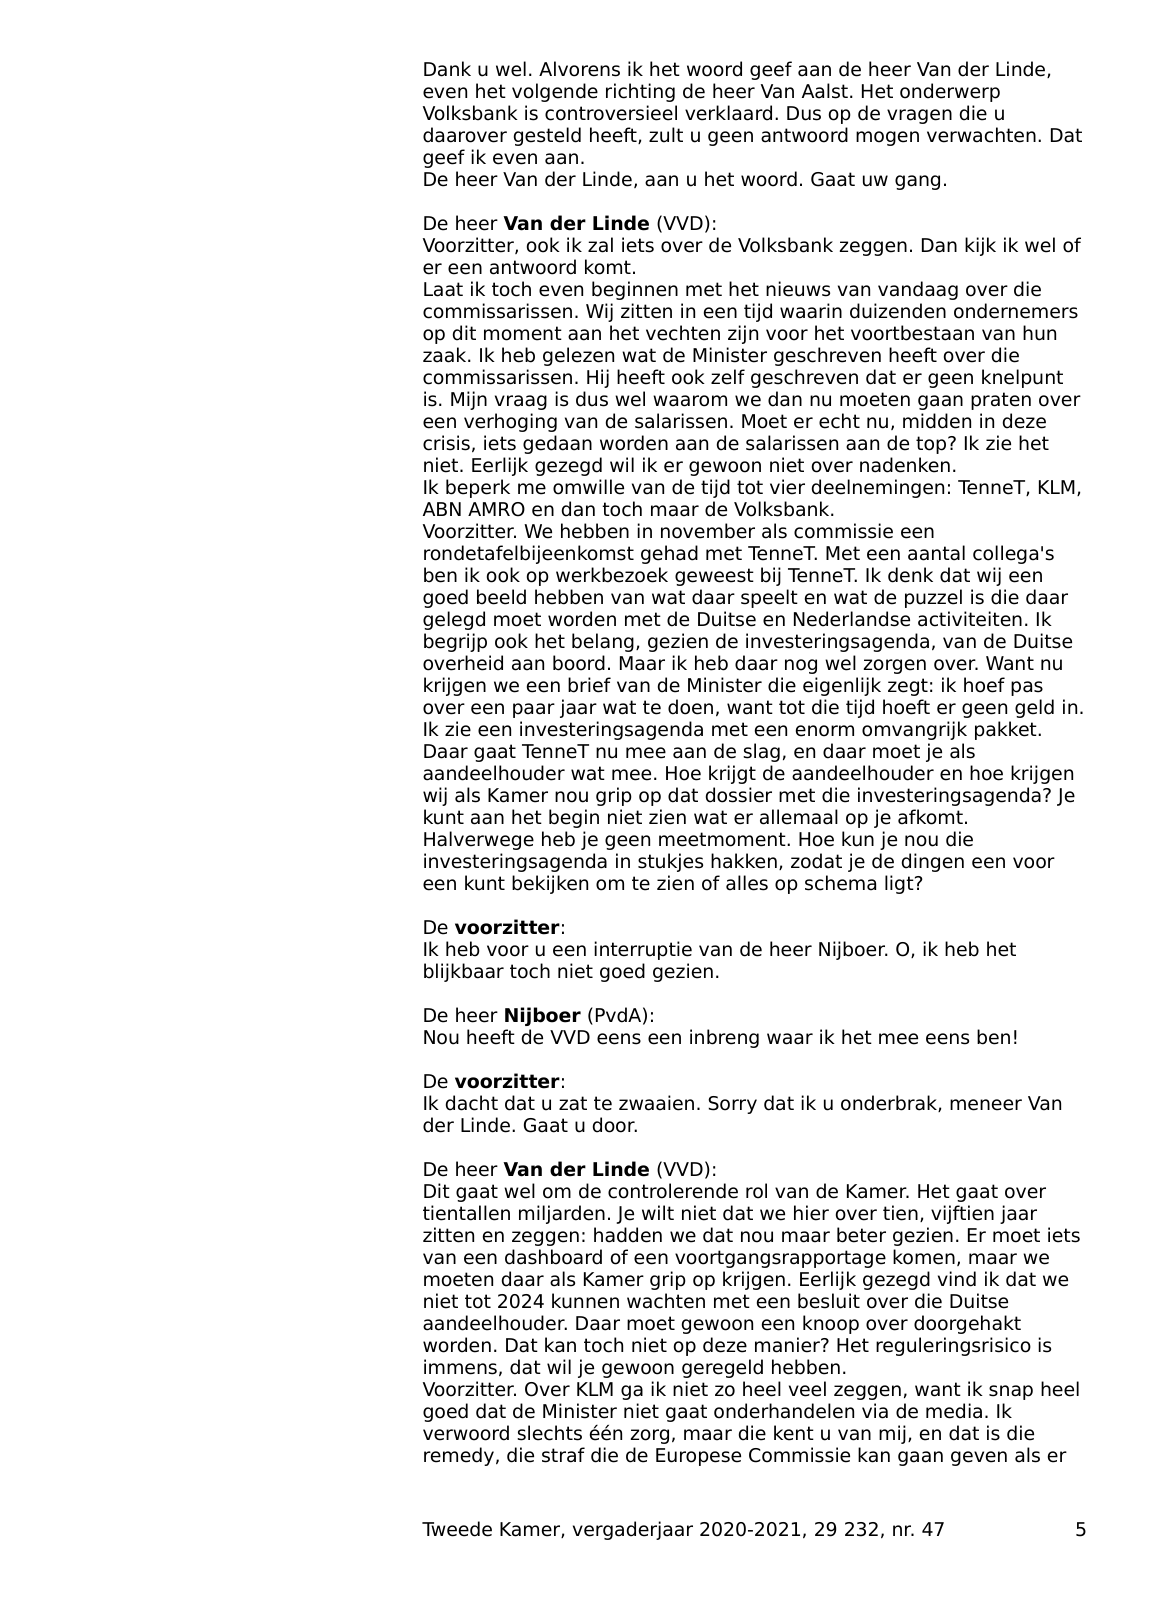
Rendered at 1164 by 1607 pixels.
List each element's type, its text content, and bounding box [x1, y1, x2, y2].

text De heer Van der Linde, aan u het woord. Gaat uw gang. [422, 169, 1087, 191]
text De voorzitter: [422, 917, 1087, 939]
text Laat ik toch even beginnen met het nieuws van vandaag over die commissarissen. Wij zitten in een tijd waarin duizenden ondernemers op dit moment aan het vechten zijn voor het voortbestaan van hun zaak. Ik heb gelezen wat de Minister geschreven heeft over die commissarissen. Hij heeft ook zelf geschreven dat er geen knelpunt is. Mijn vraag is dus wel waarom we dan nu moeten gaan praten over een verhoging van de salarissen. Moet er echt nu, midden in deze crisis, iets gedaan worden aan de salarissen aan de top? Ik zie het niet. Eerlijk gezegd wil ik er gewoon niet over nadenken. [422, 279, 1087, 477]
text Voorzitter. Over KLM ga ik niet zo heel veel zeggen, want ik snap heel goed dat de Minister niet gaat onderhandelen via de media. Ik verwoord slechts één zorg, maar die kent u van mij, en dat is die remedy, die straf die de Europese Commissie kan gaan geven als er [422, 1379, 1087, 1467]
text Voorzitter, ook ik zal iets over de Volksbank zeggen. Dan kijk ik wel of er een antwoord komt. [422, 235, 1087, 279]
text Ik dacht dat u zat te zwaaien. Sorry dat ik u onderbrak, meneer Van der Linde. Gaat u door. [422, 1093, 1087, 1137]
text De heer Van der Linde (VVD): [422, 213, 1087, 235]
text De heer Nijboer (PvdA): [422, 1005, 1087, 1027]
text Dit gaat wel om de controlerende rol van de Kamer. Het gaat over tientallen miljarden. Je wilt niet dat we hier over tien, vijftien jaar zitten en zeggen: hadden we dat nou maar beter gezien. Er moet iets van een dashboard of een voortgangsrapportage komen, maar we moeten daar als Kamer grip op krijgen. Eerlijk gezegd vind ik dat we niet tot 2024 kunnen wachten met een besluit over die Duitse aandeelhouder. Daar moet gewoon een knoop over doorgehakt worden. Dat kan toch niet op deze manier? Het reguleringsrisico is immens, dat wil je gewoon geregeld hebben. [422, 1181, 1087, 1379]
text De heer Van der Linde (VVD): [422, 1159, 1087, 1181]
text Ik beperk me omwille van de tijd tot vier deelnemingen: TenneT, KLM, ABN AMRO en dan toch maar de Volksbank. [422, 477, 1087, 521]
text Ik heb voor u een interruptie van de heer Nijboer. O, ik heb het blijkbaar toch niet goed gezien. [422, 939, 1087, 983]
text De voorzitter: [422, 1071, 1087, 1093]
text Nou heeft de VVD eens een inbreng waar ik het mee eens ben! [422, 1027, 1087, 1049]
text Voorzitter. We hebben in november als commissie een rondetafelbijeenkomst gehad met TenneT. Met een aantal collega's ben ik ook op werkbezoek geweest bij TenneT. Ik denk dat wij een goed beeld hebben van wat daar speelt en wat de puzzel is die daar gelegd moet worden met de Duitse en Nederlandse activiteiten. Ik begrijp ook het belang, gezien de investeringsagenda, van de Duitse overheid aan boord. Maar ik heb daar nog wel zorgen over. Want nu krijgen we een brief van de Minister die eigenlijk zegt: ik hoef pas over een paar jaar wat te doen, want tot die tijd hoeft er geen geld in. Ik zie een investeringsagenda met een enorm omvangrijk pakket. Daar gaat TenneT nu mee aan de slag, en daar moet je als aandeelhouder wat mee. Hoe krijgt de aandeelhouder en hoe krijgen wij als Kamer nou grip op dat dossier met die investeringsagenda? Je kunt aan het begin niet zien wat er allemaal op je afkomt. Halverwege heb je geen meetmoment. Hoe kun je nou die investeringsagenda in stukjes hakken, zodat je de dingen een voor een kunt bekijken om te zien of alles op schema ligt? [422, 521, 1087, 894]
text Dank u wel. Alvorens ik het woord geef aan de heer Van der Linde, even het volgende richting de heer Van Aalst. Het onderwerp Volksbank is controversieel verklaard. Dus op de vragen die u daarover gesteld heeft, zult u geen antwoord mogen verwachten. Dat geef ik even aan. [422, 59, 1087, 169]
